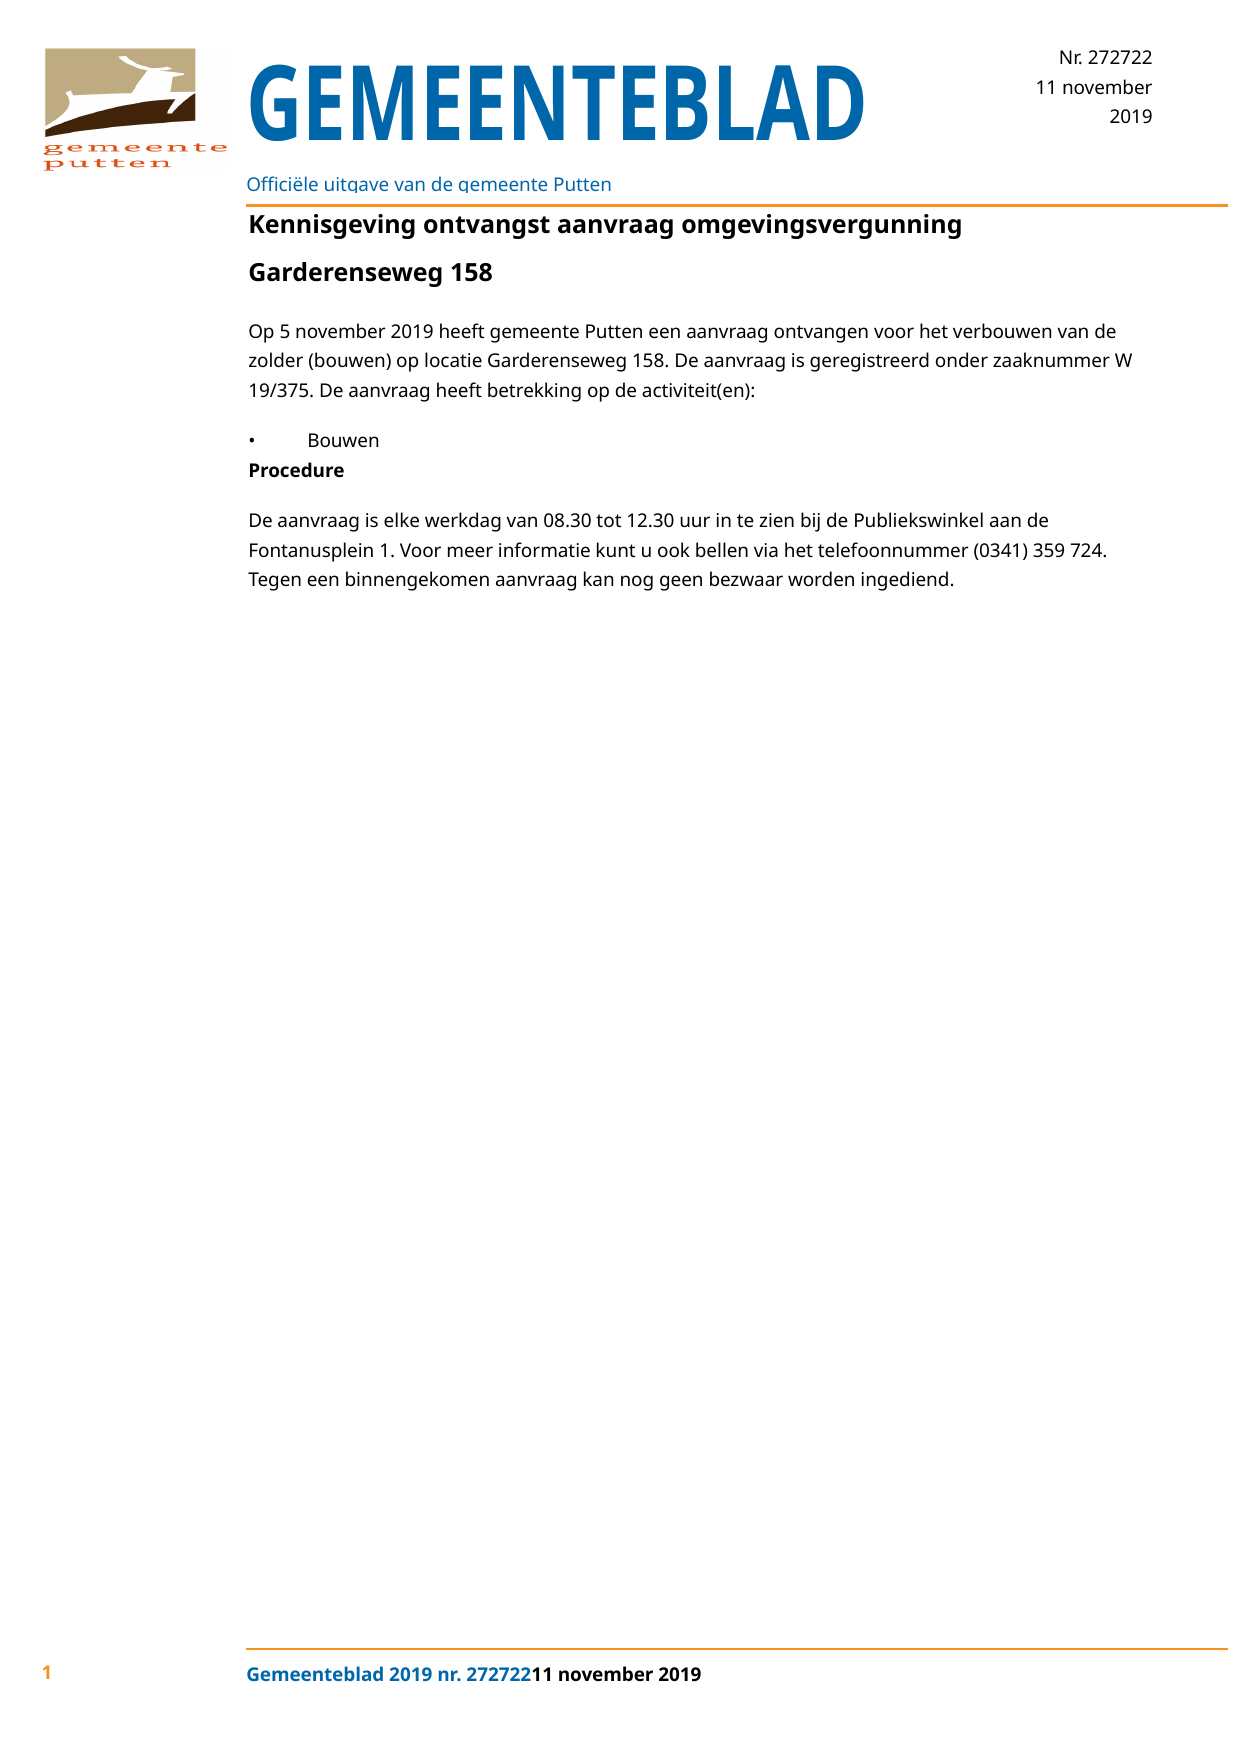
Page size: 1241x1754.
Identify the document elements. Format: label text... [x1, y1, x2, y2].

text Procedure [248, 457, 1152, 483]
text De aanvraag is elke werkdag van 08.30 tot 12.30 uur in te zien bij de Publiekswinkel aan de Fontanusplein 1. Voor meer informatie kunt u ook bellen via het telefoonnummer (0341) 359 724. Tegen een binnengekomen aanvraag kan nog geen bezwaar worden ingediend. [248, 507, 1152, 592]
list Bouwen [248, 427, 1152, 453]
text Op 5 november 2019 heeft gemeente Putten een aanvraag ontvangen voor het verbouwen van de zolder (bouwen) op locatie Garderenseweg 158. De aanvraag is geregistreerd onder zaaknummer W 19/375. De aanvraag heeft betrekking op de activiteit(en): [248, 318, 1152, 403]
picture [41, 47, 231, 172]
text Kennisgeving ontvangst aanvraag omgevingsvergunning Garderenseweg 158 [248, 207, 1152, 288]
